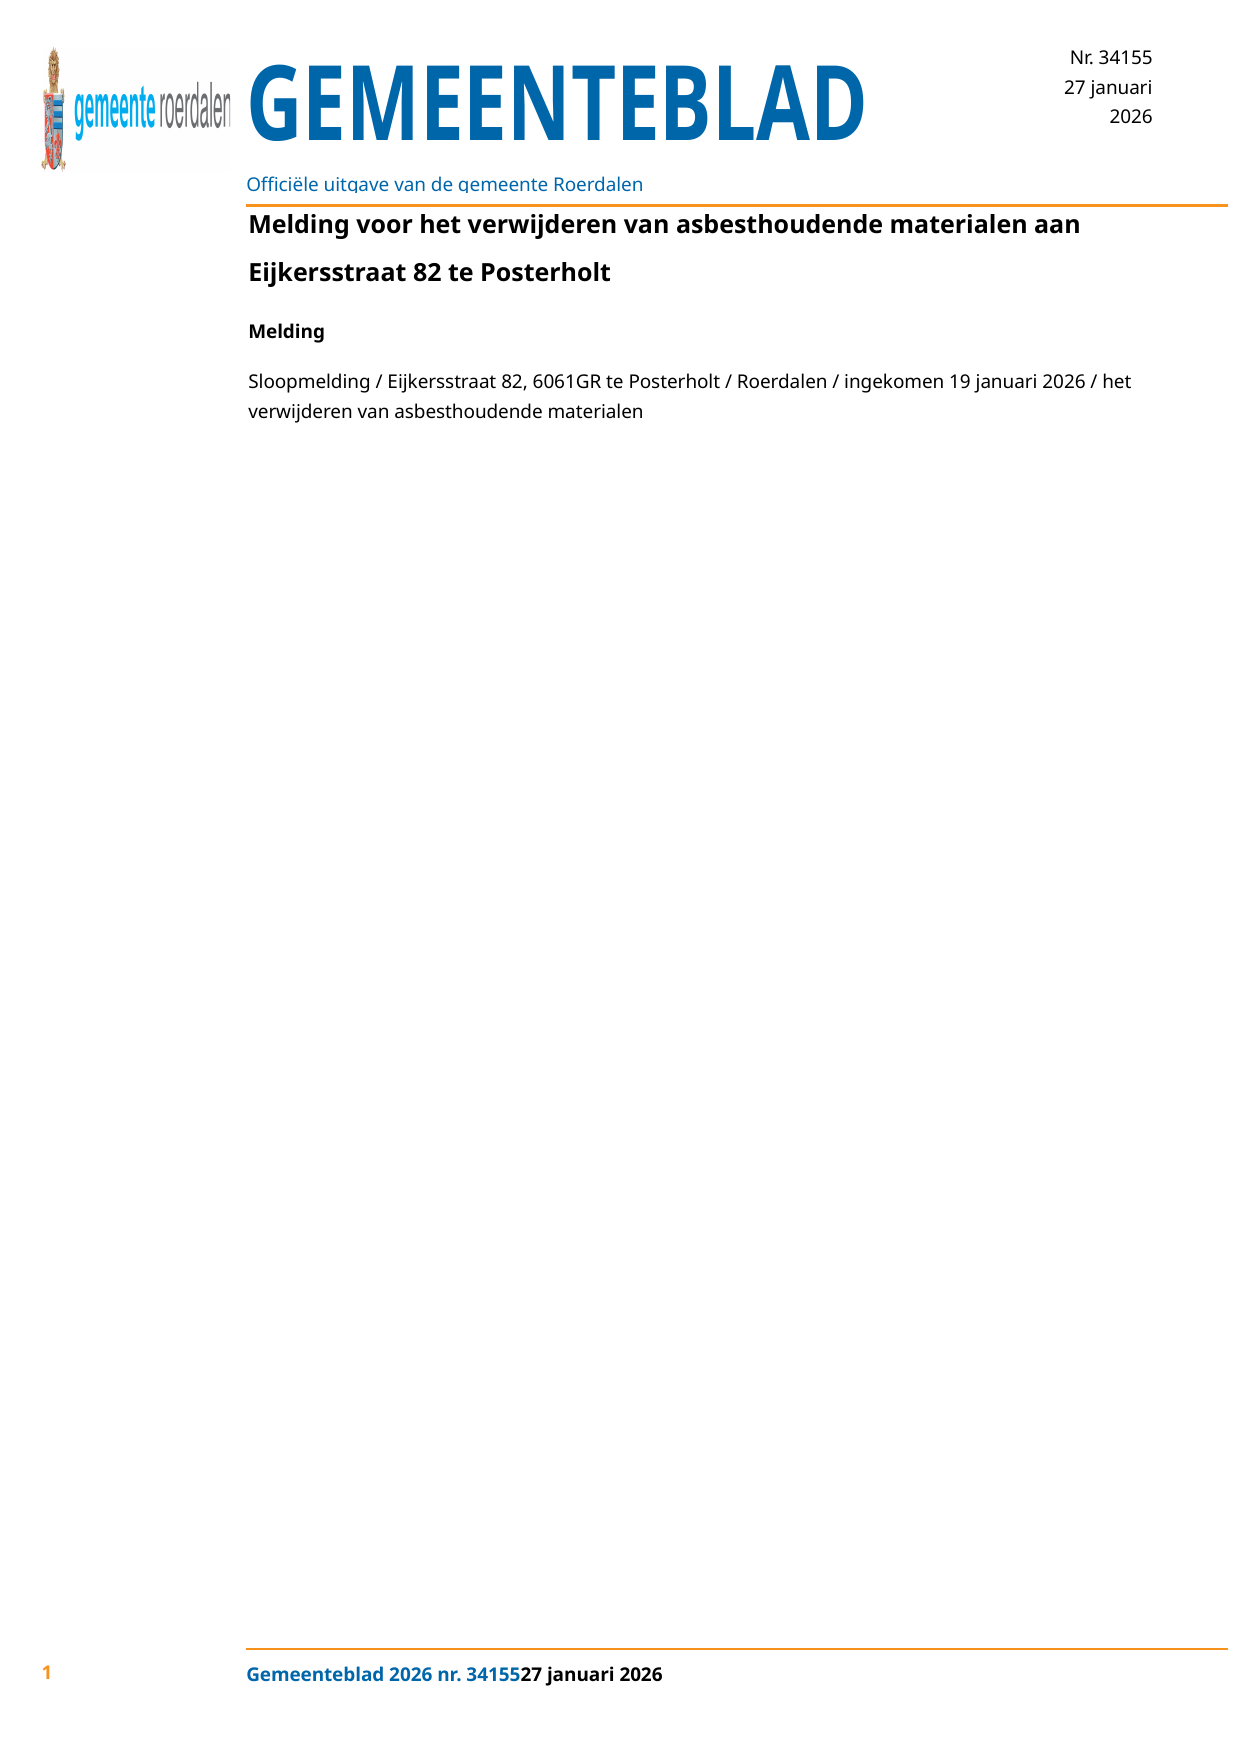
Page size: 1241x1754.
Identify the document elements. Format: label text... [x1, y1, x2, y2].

text Melding [248, 318, 1152, 344]
text Sloopmelding / Eijkersstraat 82, 6061GR te Posterholt / Roerdalen / ingekomen 19 januari 2026 / het verwijderen van asbesthoudende materialen [248, 368, 1152, 424]
picture [41, 47, 231, 172]
text Melding voor het verwijderen van asbesthoudende materialen aan Eijkersstraat 82 te Posterholt [248, 207, 1152, 288]
